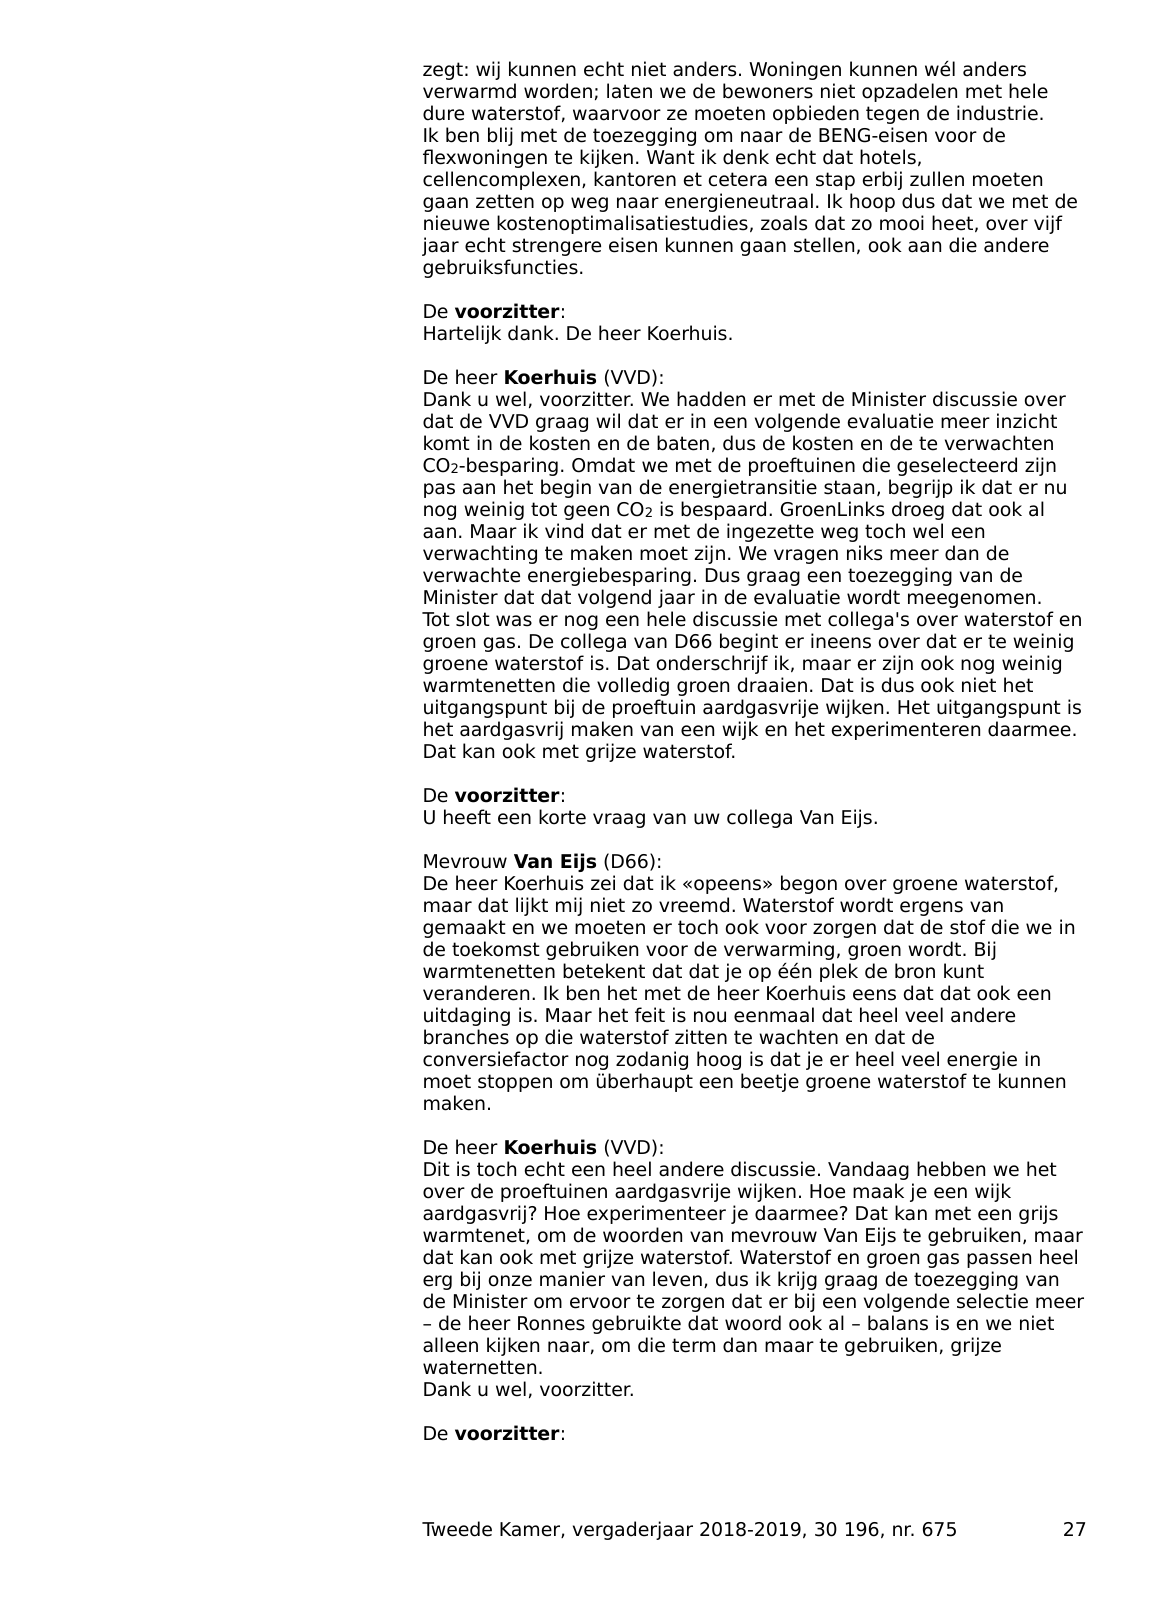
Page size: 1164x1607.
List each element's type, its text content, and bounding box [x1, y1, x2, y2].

text Hartelijk dank. De heer Koerhuis. [422, 323, 1087, 345]
text Dank u wel, voorzitter. [422, 1379, 1087, 1401]
text Mevrouw Van Eijs (D66): [422, 851, 1087, 873]
text De heer Koerhuis (VVD): [422, 1137, 1087, 1159]
text U heeft een korte vraag van uw collega Van Eijs. [422, 807, 1087, 829]
text Dank u wel, voorzitter. We hadden er met de Minister discussie over dat de VVD graag wil dat er in een volgende evaluatie meer inzicht komt in de kosten en de baten, dus de kosten en de te verwachten CO2-besparing. Omdat we met de proeftuinen die geselecteerd zijn pas aan het begin van de energietransitie staan, begrijp ik dat er nu nog weinig tot geen CO2 is bespaard. GroenLinks droeg dat ook al aan. Maar ik vind dat er met de ingezette weg toch wel een verwachting te maken moet zijn. We vragen niks meer dan de verwachte energiebesparing. Dus graag een toezegging van de Minister dat dat volgend jaar in de evaluatie wordt meegenomen. [422, 389, 1087, 609]
text Ik ben blij met de toezegging om naar de BENG-eisen voor de flexwoningen te kijken. Want ik denk echt dat hotels, cellencomplexen, kantoren et cetera een stap erbij zullen moeten gaan zetten op weg naar energieneutraal. Ik hoop dus dat we met de nieuwe kostenoptimalisatiestudies, zoals dat zo mooi heet, over vijf jaar echt strengere eisen kunnen gaan stellen, ook aan die andere gebruiksfuncties. [422, 125, 1087, 279]
text De heer Koerhuis (VVD): [422, 367, 1087, 389]
text zegt: wij kunnen echt niet anders. Woningen kunnen wél anders verwarmd worden; laten we de bewoners niet opzadelen met hele dure waterstof, waarvoor ze moeten opbieden tegen de industrie. [422, 59, 1087, 125]
text De heer Koerhuis zei dat ik «opeens» begon over groene waterstof, maar dat lijkt mij niet zo vreemd. Waterstof wordt ergens van gemaakt en we moeten er toch ook voor zorgen dat de stof die we in de toekomst gebruiken voor de verwarming, groen wordt. Bij warmtenetten betekent dat dat je op één plek de bron kunt veranderen. Ik ben het met de heer Koerhuis eens dat dat ook een uitdaging is. Maar het feit is nou eenmaal dat heel veel andere branches op die waterstof zitten te wachten en dat de conversiefactor nog zodanig hoog is dat je er heel veel energie in moet stoppen om überhaupt een beetje groene waterstof te kunnen maken. [422, 873, 1087, 1115]
text Tot slot was er nog een hele discussie met collega's over waterstof en groen gas. De collega van D66 begint er ineens over dat er te weinig groene waterstof is. Dat onderschrijf ik, maar er zijn ook nog weinig warmtenetten die volledig groen draaien. Dat is dus ook niet het uitgangspunt bij de proeftuin aardgasvrije wijken. Het uitgangspunt is het aardgasvrij maken van een wijk en het experimenteren daarmee. Dat kan ook met grijze waterstof. [422, 609, 1087, 763]
text De voorzitter: [422, 301, 1087, 323]
text De voorzitter: [422, 785, 1087, 807]
text De voorzitter: [422, 1423, 1087, 1445]
text Dit is toch echt een heel andere discussie. Vandaag hebben we het over de proeftuinen aardgasvrije wijken. Hoe maak je een wijk aardgasvrij? Hoe experimenteer je daarmee? Dat kan met een grijs warmtenet, om de woorden van mevrouw Van Eijs te gebruiken, maar dat kan ook met grijze waterstof. Waterstof en groen gas passen heel erg bij onze manier van leven, dus ik krijg graag de toezegging van de Minister om ervoor te zorgen dat er bij een volgende selectie meer – de heer Ronnes gebruikte dat woord ook al – balans is en we niet alleen kijken naar, om die term dan maar te gebruiken, grijze waternetten. [422, 1159, 1087, 1379]
